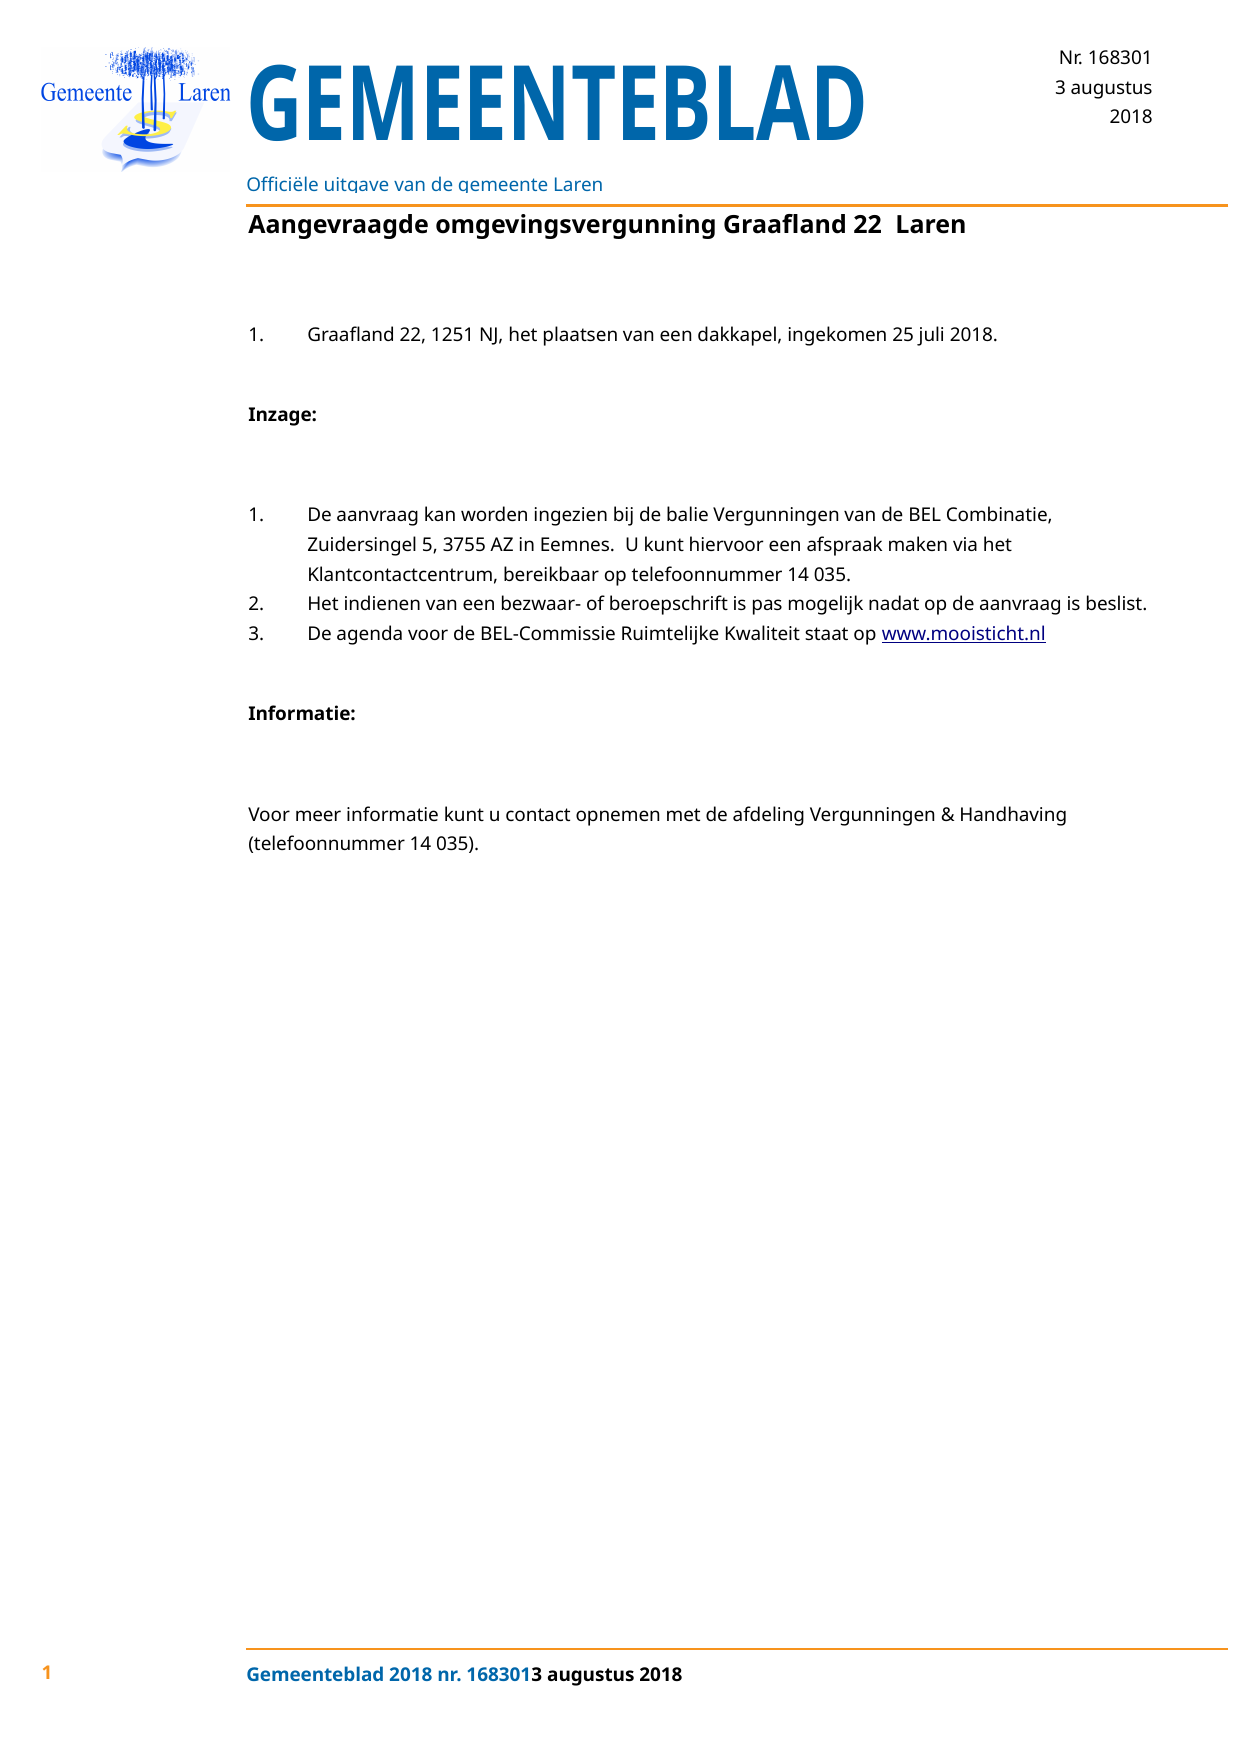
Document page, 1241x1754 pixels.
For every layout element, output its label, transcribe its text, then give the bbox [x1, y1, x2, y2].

list De agenda voor de BEL-Commissie Ruimtelijke Kwaliteit staat op www.mooisticht.nl [248, 620, 1152, 646]
text Voor meer informatie kunt u contact opnemen met de afdeling Vergunningen & Handhaving (telefoonnummer 14 035). [248, 801, 1152, 856]
list De aanvraag kan worden ingezien bij de balie Vergunningen van de BEL Combinatie, Zuidersingel 5, 3755 AZ in Eemnes. U kunt hiervoor een afspraak maken via het Klantcontactcentrum, bereikbaar op telefoonnummer 14 035. [248, 502, 1152, 586]
picture [41, 47, 231, 172]
text Informatie: [248, 700, 1152, 726]
list Het indienen van een bezwaar- of beroepschrift is pas mogelijk nadat op de aanvraag is beslist. [248, 590, 1152, 616]
text Inzage: [248, 401, 1152, 426]
text Aangevraagde omgevingsvergunning Graafland 22 Laren [248, 207, 1152, 241]
list Graafland 22, 1251 NJ, het plaatsen van een dakkapel, ingekomen 25 juli 2018. [248, 321, 1152, 346]
